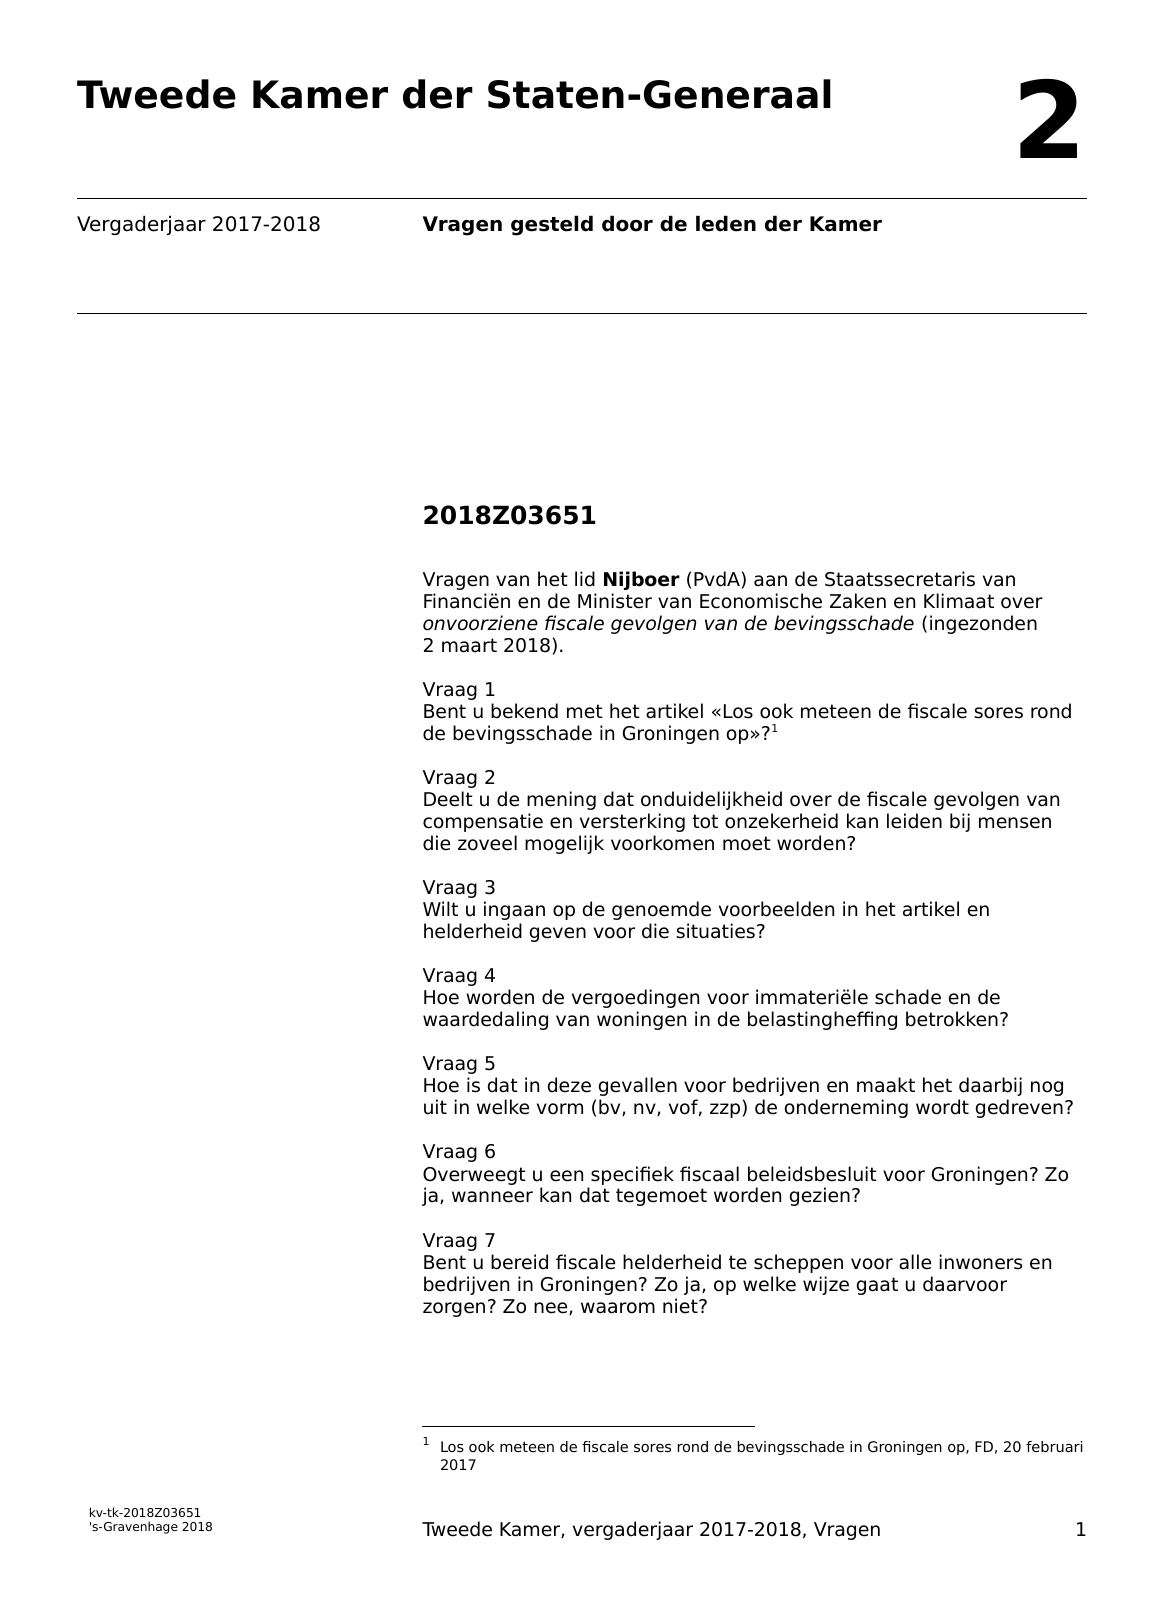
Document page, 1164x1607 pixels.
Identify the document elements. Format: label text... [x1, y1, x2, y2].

text Vraag 3 [422, 877, 1087, 899]
text Los ook meteen de fiscale sores rond de bevingsschade in Groningen op, FD, 20 februari 2017 [422, 1435, 1087, 1474]
text Hoe is dat in deze gevallen voor bedrijven en maakt het daarbij nog uit in welke vorm (bv, nv, vof, zzp) de onderneming wordt gedreven? [422, 1075, 1087, 1119]
text kv-tk-2018Z03651 [88, 1506, 323, 1520]
text Deelt u de mening dat onduidelijkheid over de fiscale gevolgen van compensatie en versterking tot onzekerheid kan leiden bij mensen die zoveel mogelijk voorkomen moet worden? [422, 789, 1087, 855]
text Vraag 5 [422, 1053, 1087, 1075]
text Overweegt u een specifiek fiscaal beleidsbesluit voor Groningen? Zo ja, wanneer kan dat tegemoet worden gezien? [422, 1163, 1087, 1207]
text Vraag 7 [422, 1229, 1087, 1252]
table_cell Vragen gesteld door de leden der Kamer [422, 199, 1087, 313]
text 's-Gravenhage 2018 [88, 1520, 323, 1534]
text Hoe worden de vergoedingen voor immateriële schade en de waardedaling van woningen in de belastingheffing betrokken? [422, 987, 1087, 1031]
table_header 2 [886, 59, 1087, 198]
text Vraag 6 [422, 1141, 1087, 1163]
text Vraag 2 [422, 767, 1087, 789]
table_cell Vergaderjaar 2017-2018 [77, 199, 422, 313]
text Wilt u ingaan op de genoemde voorbeelden in het artikel en helderheid geven voor die situaties? [422, 899, 1087, 943]
text Bent u bekend met het artikel «Los ook meteen de fiscale sores rond de bevingsschade in Groningen op»? [422, 701, 1087, 745]
table_header Tweede Kamer der Staten-Generaal [77, 59, 886, 198]
text Bent u bereid fiscale helderheid te scheppen voor alle inwoners en bedrijven in Groningen? Zo ja, op welke wijze gaat u daarvoor zorgen? Zo nee, waarom niet? [422, 1252, 1087, 1317]
text Vragen van het lid Nijboer (PvdA) aan de Staatssecretaris van Financiën en de Minister van Economische Zaken en Klimaat over onvoorziene fiscale gevolgen van de bevingsschade (ingezonden 2 maart 2018). [422, 569, 1087, 657]
text Vraag 1 [422, 679, 1087, 701]
text 2018Z03651 [422, 501, 1087, 531]
text Vraag 4 [422, 965, 1087, 987]
